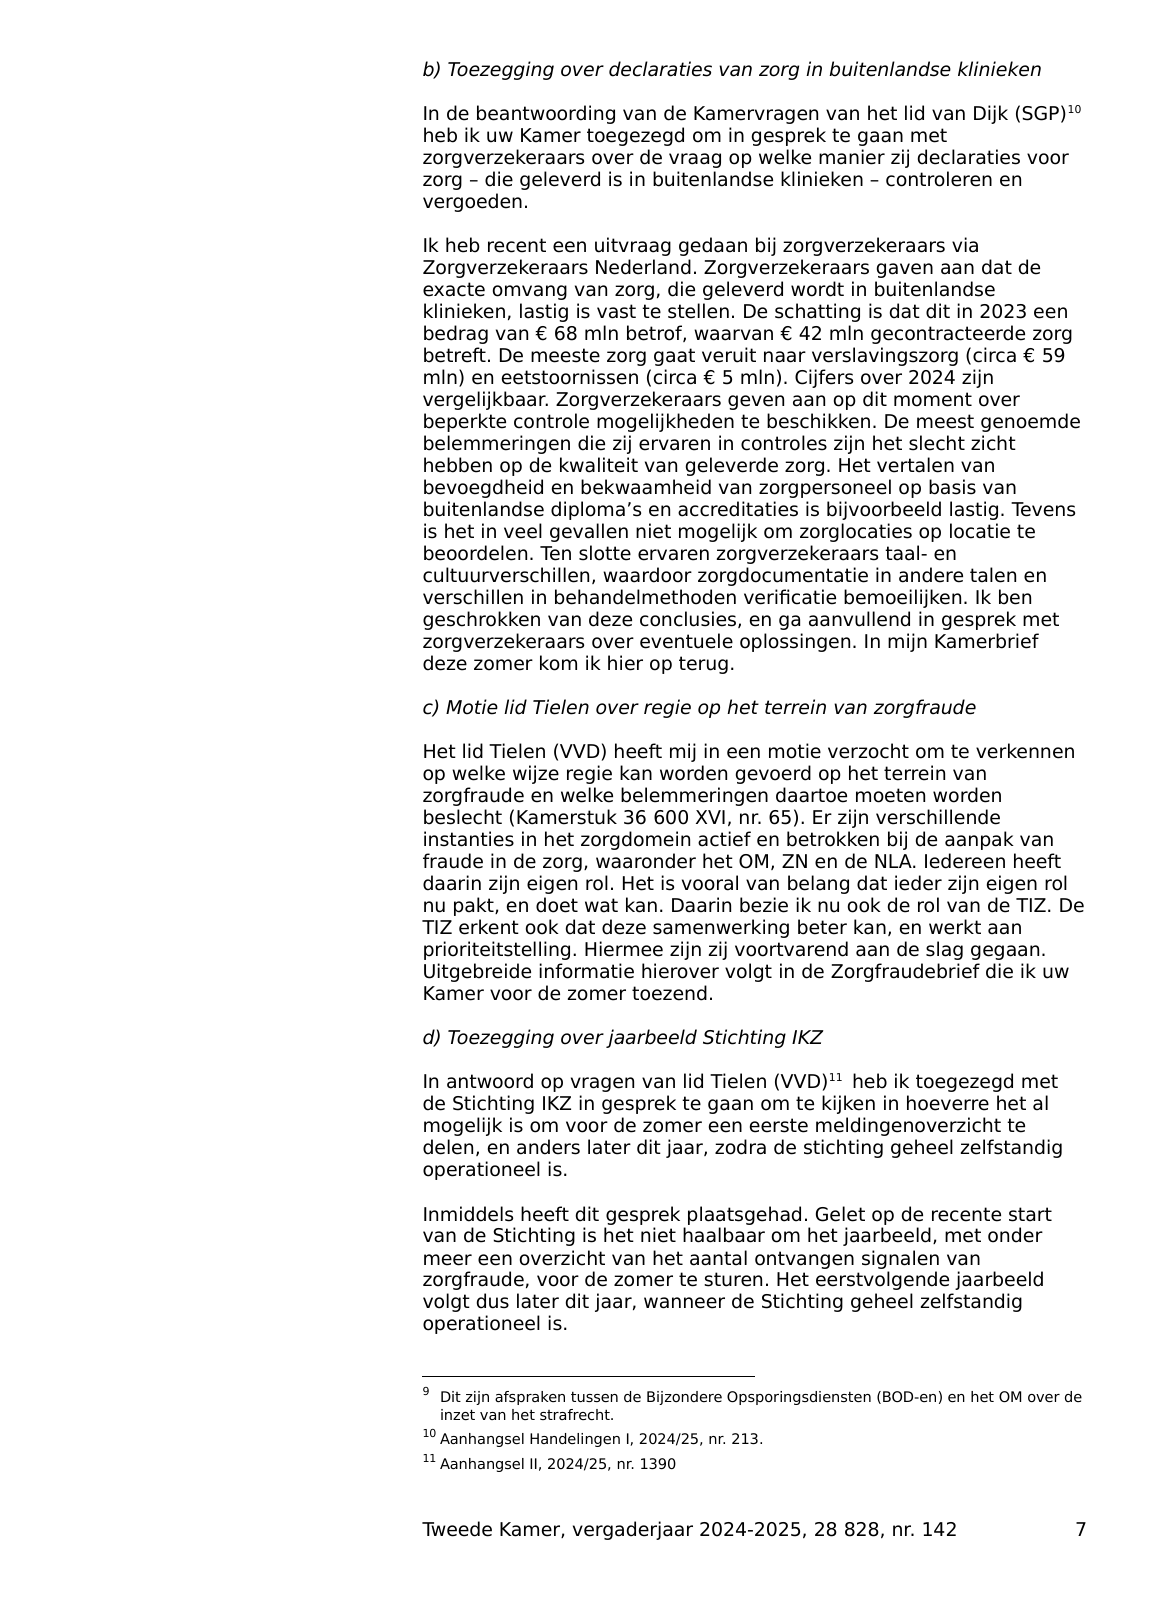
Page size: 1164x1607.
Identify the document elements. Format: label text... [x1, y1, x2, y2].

subtitle b) Toezegging over declaraties van zorg in buitenlandse klinieken [422, 59, 1087, 81]
text Aanhangsel II, 2024/25, nr. 1390 [422, 1452, 1087, 1474]
text In de beantwoording van de Kamervragen van het lid van Dijk (SGP) heb ik uw Kamer toegezegd om in gesprek te gaan met zorgverzekeraars over de vraag op welke manier zij declaraties voor zorg – die geleverd is in buitenlandse klinieken – controleren en vergoeden. [422, 103, 1087, 213]
text Dit zijn afspraken tussen de Bijzondere Opsporingsdiensten (BOD-en) en het OM over de inzet van het strafrecht. [422, 1385, 1087, 1424]
subtitle c) Motie lid Tielen over regie op het terrein van zorgfraude [422, 697, 1087, 719]
subtitle d) Toezegging over jaarbeeld Stichting IKZ [422, 1027, 1087, 1049]
text Inmiddels heeft dit gesprek plaatsgehad. Gelet op de recente start van de Stichting is het niet haalbaar om het jaarbeeld, met onder meer een overzicht van het aantal ontvangen signalen van zorgfraude, voor de zomer te sturen. Het eerstvolgende jaarbeeld volgt dus later dit jaar, wanneer de Stichting geheel zelfstandig operationeel is. [422, 1203, 1087, 1335]
text Het lid Tielen (VVD) heeft mij in een motie verzocht om te verkennen op welke wijze regie kan worden gevoerd op het terrein van zorgfraude en welke belemmeringen daartoe moeten worden beslecht (Kamerstuk 36 600 XVI, nr. 65). Er zijn verschillende instanties in het zorgdomein actief en betrokken bij de aanpak van fraude in de zorg, waaronder het OM, ZN en de NLA. Iedereen heeft daarin zijn eigen rol. Het is vooral van belang dat ieder zijn eigen rol nu pakt, en doet wat kan. Daarin bezie ik nu ook de rol van de TIZ. De TIZ erkent ook dat deze samenwerking beter kan, en werkt aan prioriteitstelling. Hiermee zijn zij voortvarend aan de slag gegaan. Uitgebreide informatie hierover volgt in de Zorgfraudebrief die ik uw Kamer voor de zomer toezend. [422, 741, 1087, 1005]
text In antwoord op vragen van lid Tielen (VVD) heb ik toegezegd met de Stichting IKZ in gesprek te gaan om te kijken in hoeverre het al mogelijk is om voor de zomer een eerste meldingenoverzicht te delen, en anders later dit jaar, zodra de stichting geheel zelfstandig operationeel is. [422, 1071, 1087, 1181]
text Ik heb recent een uitvraag gedaan bij zorgverzekeraars via Zorgverzekeraars Nederland. Zorgverzekeraars gaven aan dat de exacte omvang van zorg, die geleverd wordt in buitenlandse klinieken, lastig is vast te stellen. De schatting is dat dit in 2023 een bedrag van € 68 mln betrof, waarvan € 42 mln gecontracteerde zorg betreft. De meeste zorg gaat veruit naar verslavingszorg (circa € 59 mln) en eetstoornissen (circa € 5 mln). Cijfers over 2024 zijn vergelijkbaar. Zorgverzekeraars geven aan op dit moment over beperkte controle mogelijkheden te beschikken. De meest genoemde belemmeringen die zij ervaren in controles zijn het slecht zicht hebben op de kwaliteit van geleverde zorg. Het vertalen van bevoegdheid en bekwaamheid van zorgpersoneel op basis van buitenlandse diploma’s en accreditaties is bijvoorbeeld lastig. Tevens is het in veel gevallen niet mogelijk om zorglocaties op locatie te beoordelen. Ten slotte ervaren zorgverzekeraars taal- en cultuurverschillen, waardoor zorgdocumentatie in andere talen en verschillen in behandelmethoden verificatie bemoeilijken. Ik ben geschrokken van deze conclusies, en ga aanvullend in gesprek met zorgverzekeraars over eventuele oplossingen. In mijn Kamerbrief deze zomer kom ik hier op terug. [422, 235, 1087, 675]
text Aanhangsel Handelingen I, 2024/25, nr. 213. [422, 1427, 1087, 1449]
